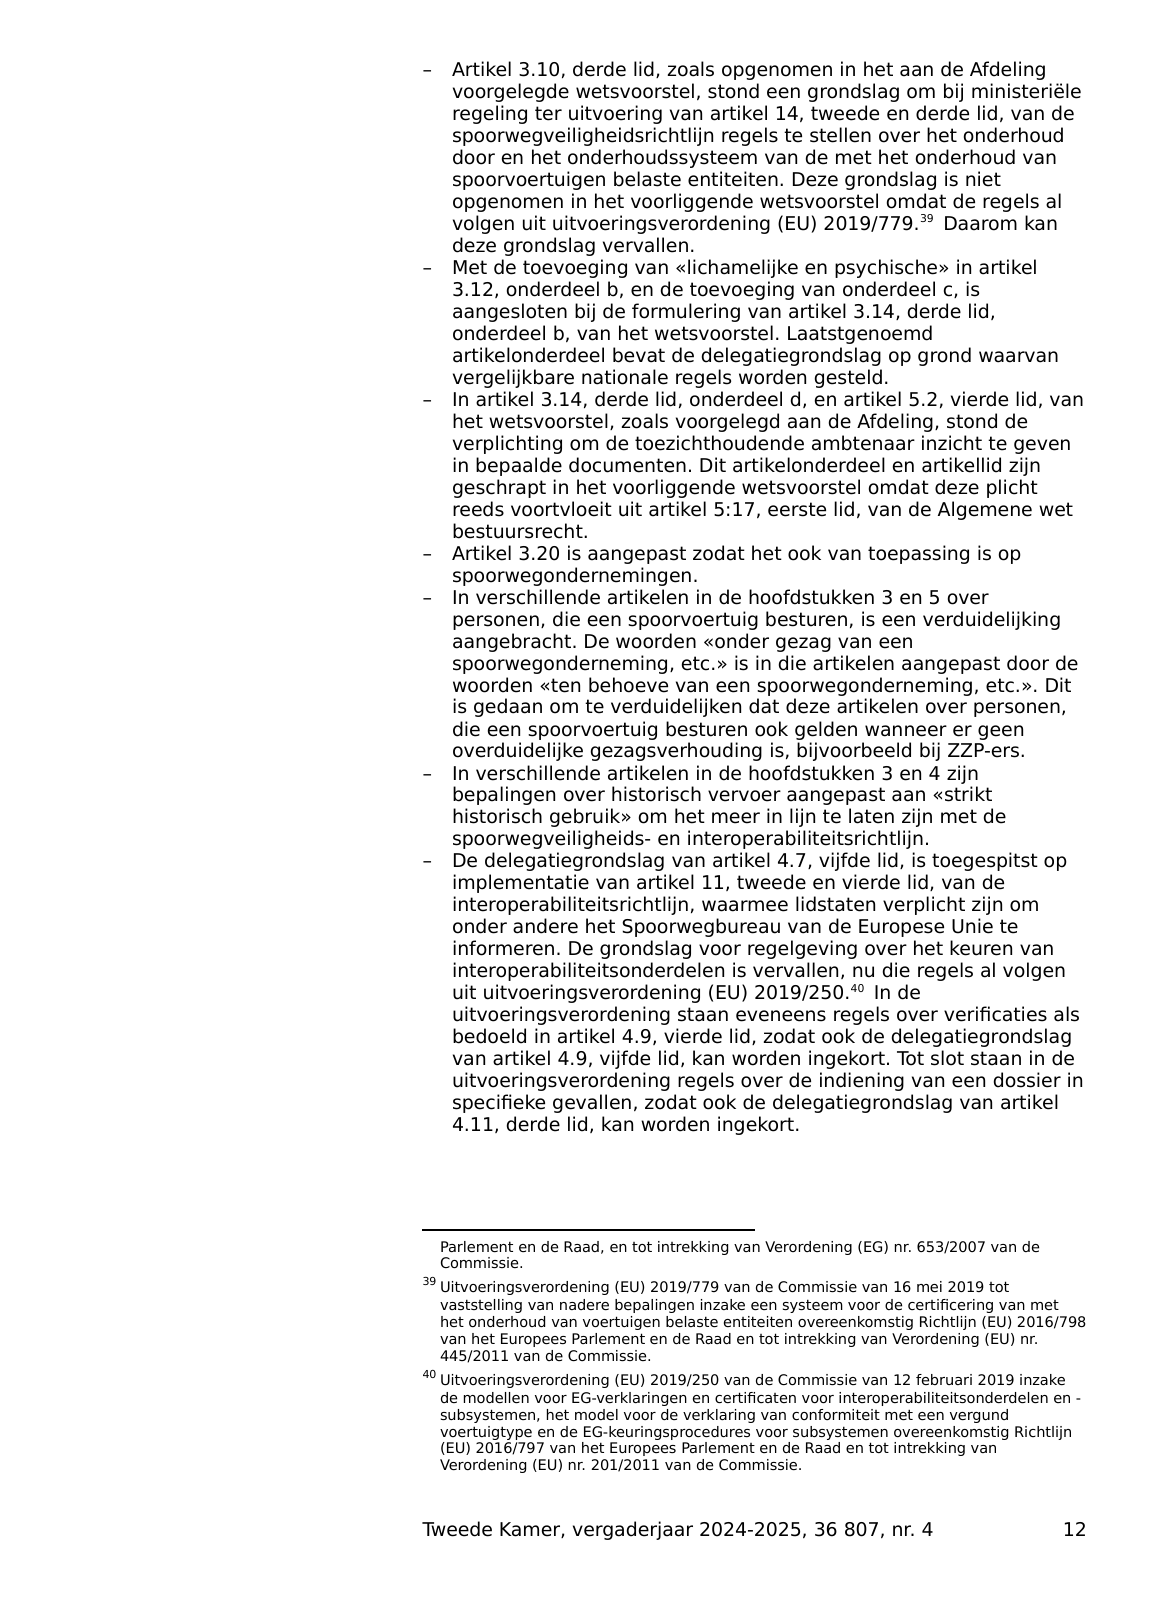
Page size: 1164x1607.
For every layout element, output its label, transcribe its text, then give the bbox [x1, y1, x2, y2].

text – Artikel 3.10, derde lid, zoals opgenomen in het aan de Afdeling voorgelegde wetsvoorstel, stond een grondslag om bij ministeriële regeling ter uitvoering van artikel 14, tweede en derde lid, van de spoorwegveiligheidsrichtlijn regels te stellen over het onderhoud door en het onderhoudssysteem van de met het onderhoud van spoorvoertuigen belaste entiteiten. Deze grondslag is niet opgenomen in het voorliggende wetsvoorstel omdat de regels al volgen uit uitvoeringsverordening (EU) 2019/779. Daarom kan deze grondslag vervallen. [422, 59, 1087, 257]
text – Met de toevoeging van «lichamelijke en psychische» in artikel 3.12, onderdeel b, en de toevoeging van onderdeel c, is aangesloten bij de formulering van artikel 3.14, derde lid, onderdeel b, van het wetsvoorstel. Laatstgenoemd artikelonderdeel bevat de delegatiegrondslag op grond waarvan vergelijkbare nationale regels worden gesteld. [422, 257, 1087, 389]
text – In verschillende artikelen in de hoofdstukken 3 en 4 zijn bepalingen over historisch vervoer aangepast aan «strikt historisch gebruik» om het meer in lijn te laten zijn met de spoorwegveiligheids- en interoperabiliteitsrichtlijn. [422, 762, 1087, 850]
text – De delegatiegrondslag van artikel 4.7, vijfde lid, is toegespitst op implementatie van artikel 11, tweede en vierde lid, van de interoperabiliteitsrichtlijn, waarmee lidstaten verplicht zijn om onder andere het Spoorwegbureau van de Europese Unie te informeren. De grondslag voor regelgeving over het keuren van interoperabiliteitsonderdelen is vervallen, nu die regels al volgen uit uitvoeringsverordening (EU) 2019/250. In de uitvoeringsverordening staan eveneens regels over verificaties als bedoeld in artikel 4.9, vierde lid, zodat ook de delegatiegrondslag van artikel 4.9, vijfde lid, kan worden ingekort. Tot slot staan in de uitvoeringsverordening regels over de indiening van een dossier in specifieke gevallen, zodat ook de delegatiegrondslag van artikel 4.11, derde lid, kan worden ingekort. [422, 850, 1087, 1136]
text – In artikel 3.14, derde lid, onderdeel d, en artikel 5.2, vierde lid, van het wetsvoorstel, zoals voorgelegd aan de Afdeling, stond de verplichting om de toezichthoudende ambtenaar inzicht te geven in bepaalde documenten. Dit artikelonderdeel en artikellid zijn geschrapt in het voorliggende wetsvoorstel omdat deze plicht reeds voortvloeit uit artikel 5:17, eerste lid, van de Algemene wet bestuursrecht. [422, 389, 1087, 543]
text Uitvoeringsverordening (EU) 2019/250 van de Commissie van 12 februari 2019 inzake de modellen voor EG-verklaringen en certificaten voor interoperabiliteitsonderdelen en -subsystemen, het model voor de verklaring van conformiteit met een vergund voertuigtype en de EG-keuringsprocedures voor subsystemen overeenkomstig Richtlijn (EU) 2016/797 van het Europees Parlement en de Raad en tot intrekking van Verordening (EU) nr. 201/2011 van de Commissie. [422, 1368, 1087, 1474]
text – In verschillende artikelen in de hoofdstukken 3 en 5 over personen, die een spoorvoertuig besturen, is een verduidelijking aangebracht. De woorden «onder gezag van een spoorwegonderneming, etc.» is in die artikelen aangepast door de woorden «ten behoeve van een spoorwegonderneming, etc.». Dit is gedaan om te verduidelijken dat deze artikelen over personen, die een spoorvoertuig besturen ook gelden wanneer er geen overduidelijke gezagsverhouding is, bijvoorbeeld bij ZZP-ers. [422, 587, 1087, 762]
text Parlement en de Raad, en tot intrekking van Verordening (EG) nr. 653/2007 van de Commissie. [422, 1239, 1087, 1272]
text Uitvoeringsverordening (EU) 2019/779 van de Commissie van 16 mei 2019 tot vaststelling van nadere bepalingen inzake een systeem voor de certificering van met het onderhoud van voertuigen belaste entiteiten overeenkomstig Richtlijn (EU) 2016/798 van het Europees Parlement en de Raad en tot intrekking van Verordening (EU) nr. 445/2011 van de Commissie. [422, 1275, 1087, 1365]
text – Artikel 3.20 is aangepast zodat het ook van toepassing is op spoorwegondernemingen. [422, 543, 1087, 587]
